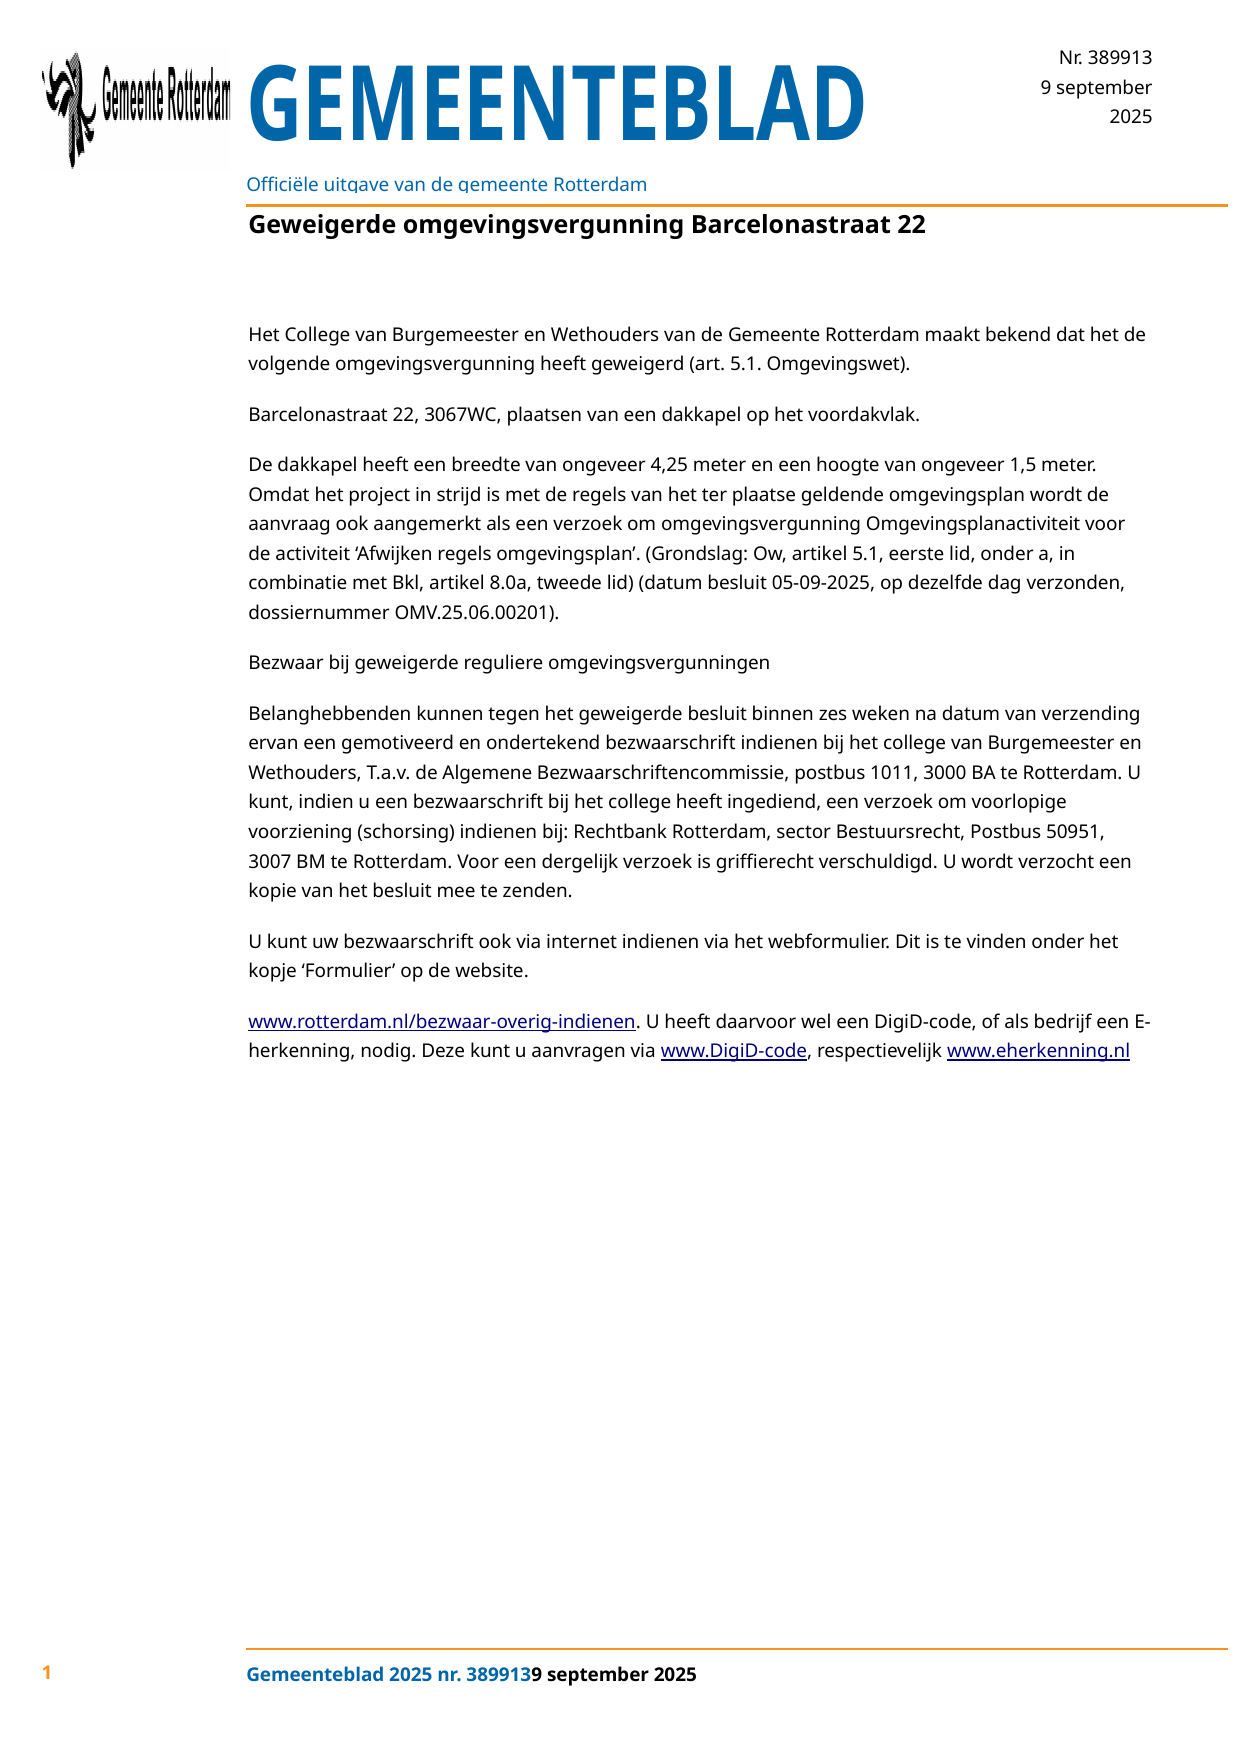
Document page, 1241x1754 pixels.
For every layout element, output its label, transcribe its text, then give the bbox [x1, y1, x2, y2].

text Belanghebbenden kunnen tegen het geweigerde besluit binnen zes weken na datum van verzending ervan een gemotiveerd en ondertekend bezwaarschrift indienen bij het college van Burgemeester en Wethouders, T.a.v. de Algemene Bezwaarschriftencommissie, postbus 1011, 3000 BA te Rotterdam. U kunt, indien u een bezwaarschrift bij het college heeft ingediend, een verzoek om voorlopige voorziening (schorsing) indienen bij: Rechtbank Rotterdam, sector Bestuursrecht, Postbus 50951, 3007 BM te Rotterdam. Voor een dergelijk verzoek is griffierecht verschuldigd. U wordt verzocht een kopie van het besluit mee te zenden. [248, 700, 1152, 903]
text De dakkapel heeft een breedte van ongeveer 4,25 meter en een hoogte van ongeveer 1,5 meter. Omdat het project in strijd is met de regels van het ter plaatse geldende omgevingsplan wordt de aanvraag ook aangemerkt als een verzoek om omgevingsvergunning Omgevingsplanactiviteit voor de activiteit ‘Afwijken regels omgevingsplan’. (Grondslag: Ow, artikel 5.1, eerste lid, onder a, in combinatie met Bkl, artikel 8.0a, tweede lid) (datum besluit 05-09-2025, op dezelfde dag verzonden, dossiernummer OMV.25.06.00201). [248, 451, 1152, 625]
text U kunt uw bezwaarschrift ook via internet indienen via het webformulier. Dit is te vinden onder het kopje ‘Formulier’ op de website. [248, 928, 1152, 983]
picture [41, 47, 231, 172]
text www.rotterdam.nl/bezwaar-overig-indienen. U heeft daarvoor wel een DigiD-code, of als bedrijf een E-herkenning, nodig. Deze kunt u aanvragen via www.DigiD-code, respectievelijk www.eherkenning.nl [248, 1008, 1152, 1063]
text Het College van Burgemeester en Wethouders van de Gemeente Rotterdam maakt bekend dat het de volgende omgevingsvergunning heeft geweigerd (art. 5.1. Omgevingswet). [248, 321, 1152, 376]
text Bezwaar bij geweigerde reguliere omgevingsvergunningen [248, 649, 1152, 675]
text Barcelonastraat 22, 3067WC, plaatsen van een dakkapel op het voordakvlak. [248, 401, 1152, 426]
text Geweigerde omgevingsvergunning Barcelonastraat 22 [248, 207, 1152, 241]
